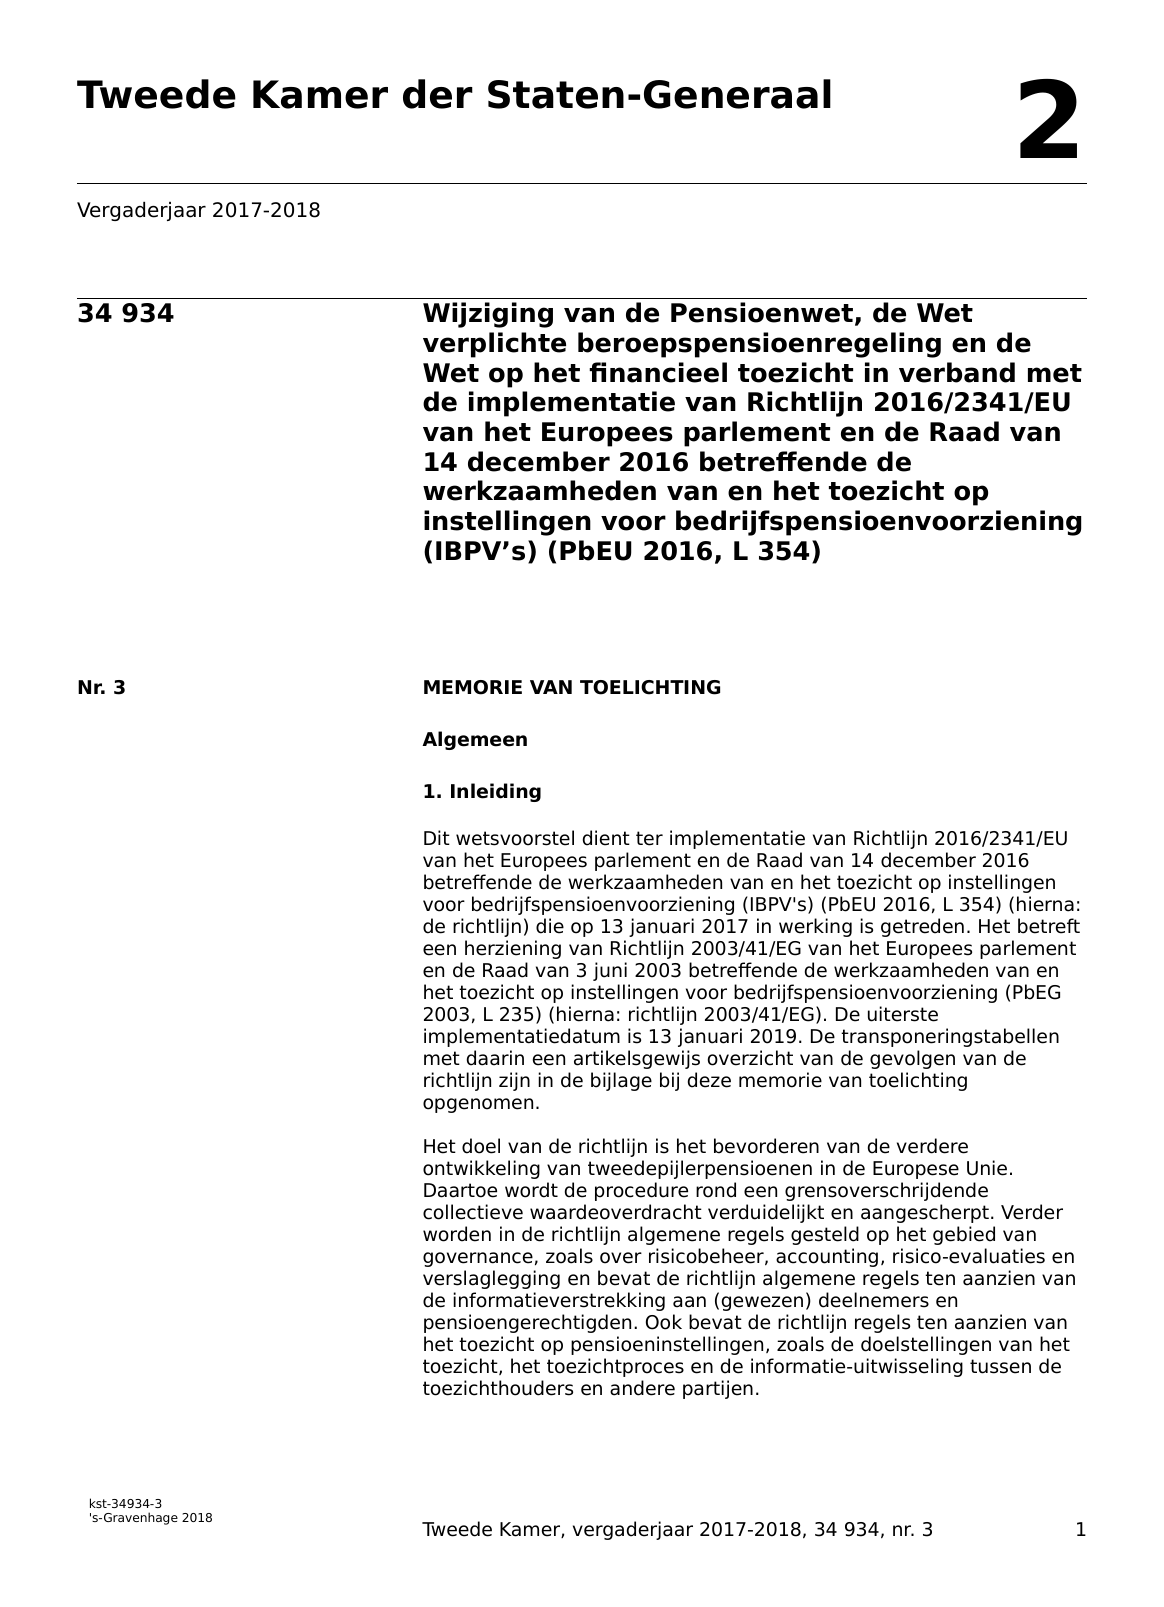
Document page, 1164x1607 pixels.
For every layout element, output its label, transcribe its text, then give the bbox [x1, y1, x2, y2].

text kst-34934-3 [88, 1497, 323, 1511]
subtitle Algemeen [422, 729, 1087, 751]
table_header Tweede Kamer der Staten-Generaal [77, 59, 886, 183]
subtitle Nr. 3 MEMORIE VAN TOELICHTING [77, 677, 1087, 699]
subtitle 34 934 Wijziging van de Pensioenwet, de Wet verplichte beroepspensioenregeling en de Wet op het financieel toezicht in verband met de implementatie van Richtlijn 2016/2341/EU van het Europees parlement en de Raad van 14 december 2016 betreffende de werkzaamheden van en het toezicht op instellingen voor bedrijfspensioenvoorziening (IBPV’s) (PbEU 2016, L 354) [77, 299, 1087, 566]
text Dit wetsvoorstel dient ter implementatie van Richtlijn 2016/2341/EU van het Europees parlement en de Raad van 14 december 2016 betreffende de werkzaamheden van en het toezicht op instellingen voor bedrijfspensioenvoorziening (IBPV's) (PbEU 2016, L 354) (hierna: de richtlijn) die op 13 januari 2017 in werking is getreden. Het betreft een herziening van Richtlijn 2003/41/EG van het Europees parlement en de Raad van 3 juni 2003 betreffende de werkzaamheden van en het toezicht op instellingen voor bedrijfspensioenvoorziening (PbEG 2003, L 235) (hierna: richtlijn 2003/41/EG). De uiterste implementatiedatum is 13 januari 2019. De transponeringstabellen met daarin een artikelsgewijs overzicht van de gevolgen van de richtlijn zijn in de bijlage bij deze memorie van toelichting opgenomen. [422, 828, 1087, 1114]
text 's-Gravenhage 2018 [88, 1511, 323, 1525]
table_header 2 [886, 59, 1087, 183]
text Het doel van de richtlijn is het bevorderen van de verdere ontwikkeling van tweedepijlerpensioenen in de Europese Unie. Daartoe wordt de procedure rond een grensoverschrijdende collectieve waardeoverdracht verduidelijkt en aangescherpt. Verder worden in de richtlijn algemene regels gesteld op het gebied van governance, zoals over risicobeheer, accounting, risico-evaluaties en verslaglegging en bevat de richtlijn algemene regels ten aanzien van de informatieverstrekking aan (gewezen) deelnemers en pensioengerechtigden. Ook bevat de richtlijn regels ten aanzien van het toezicht op pensioeninstellingen, zoals de doelstellingen van het toezicht, het toezichtproces en de informatie-uitwisseling tussen de toezichthouders en andere partijen. [422, 1136, 1087, 1400]
subtitle 1. Inleiding [422, 781, 1087, 803]
table_cell Vergaderjaar 2017-2018 [77, 184, 1087, 298]
